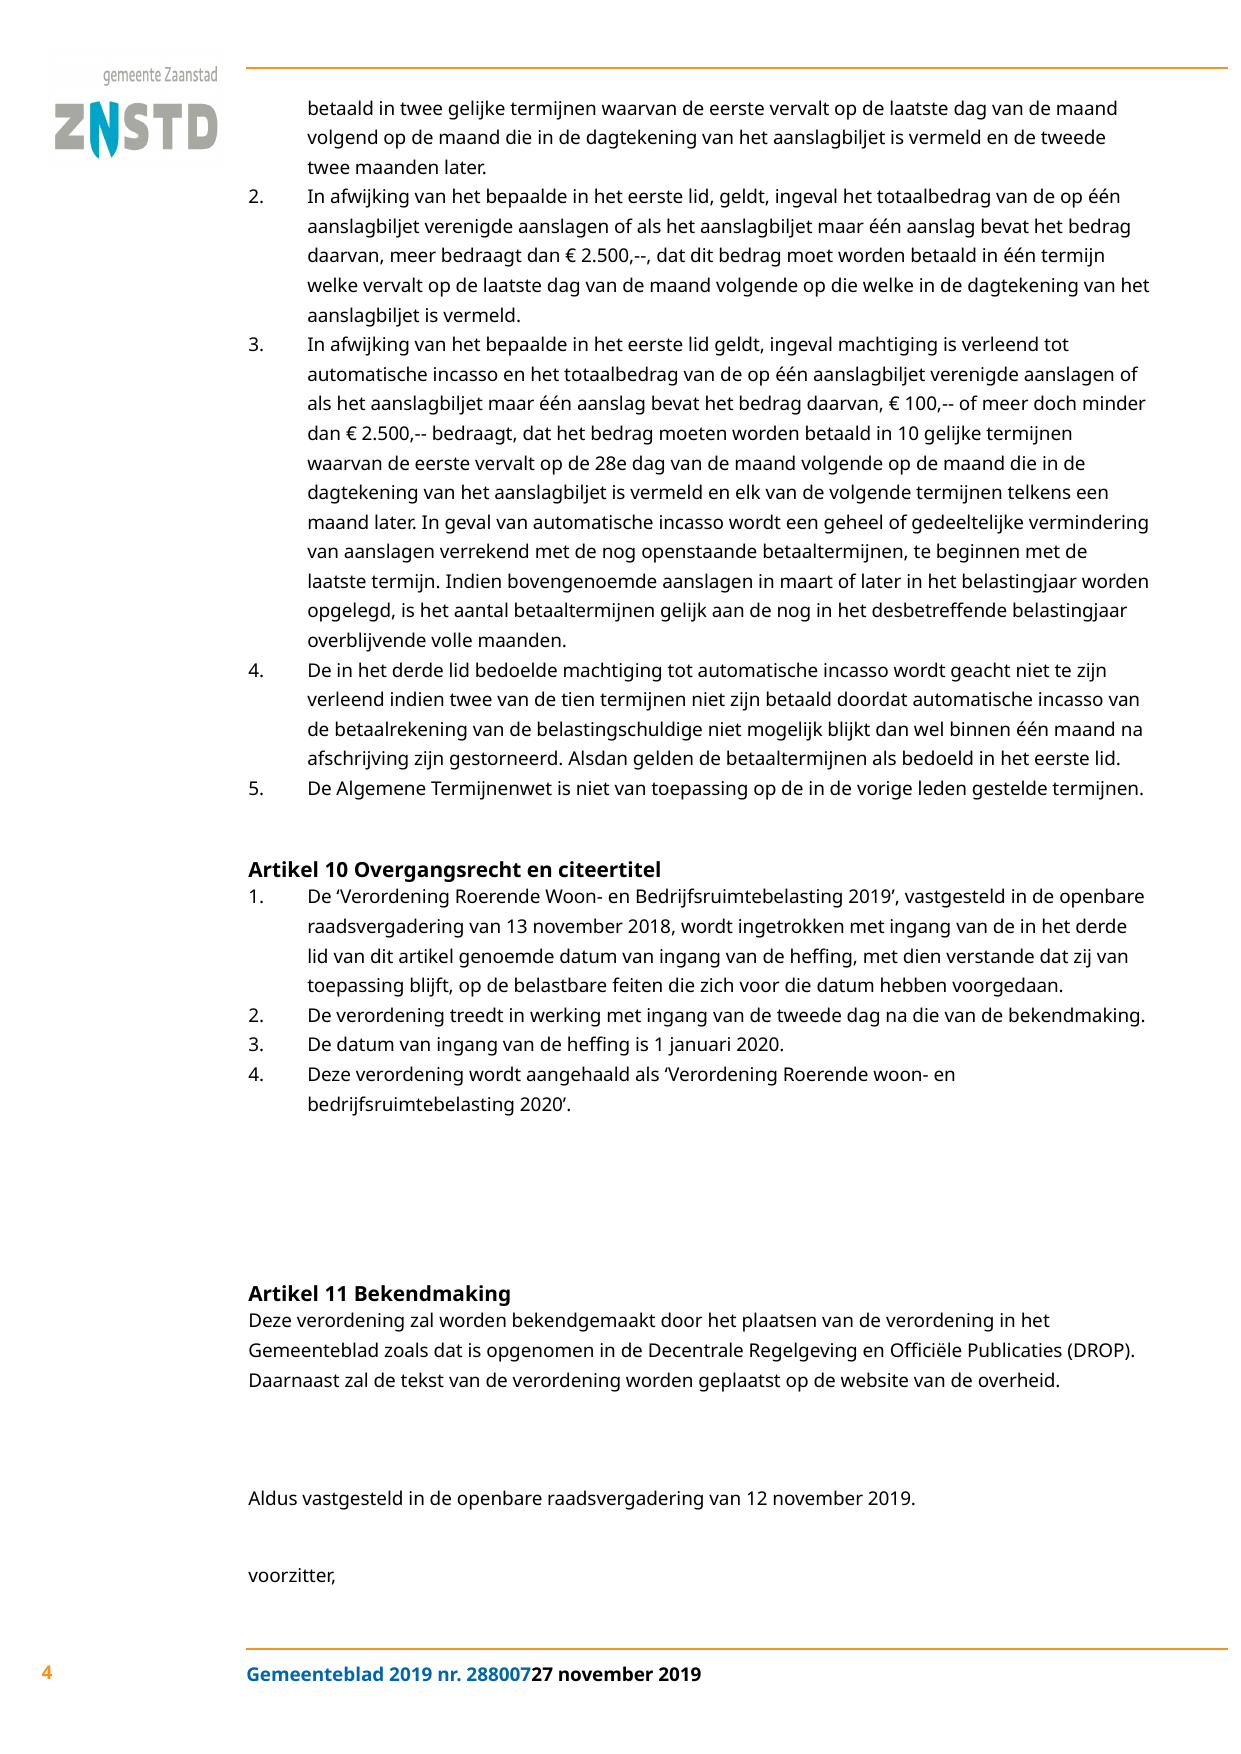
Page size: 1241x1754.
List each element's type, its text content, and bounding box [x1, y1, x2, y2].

text Artikel 10 Overgangsrecht en citeertitel [248, 855, 1152, 884]
picture [41, 47, 231, 172]
list De ‘Verordening Roerende Woon- en Bedrijfsruimtebelasting 2019’, vastgesteld in de openbare raadsvergadering van 13 november 2018, wordt ingetrokken met ingang van de in het derde lid van dit artikel genoemde datum van ingang van de heffing, met dien verstande dat zij van toepassing blijft, op de belastbare feiten die zich voor die datum hebben voorgedaan. [248, 884, 1152, 998]
list De in het derde lid bedoelde machtiging tot automatische incasso wordt geacht niet te zijn verleend indien twee van de tien termijnen niet zijn betaald doordat automatische incasso van de betaalrekening van de belastingschuldige niet mogelijk blijkt dan wel binnen één maand na afschrijving zijn gestorneerd. Alsdan gelden de betaaltermijnen als bedoeld in het eerste lid. [248, 657, 1152, 771]
list De datum van ingang van de heffing is 1 januari 2020. [248, 1032, 1152, 1057]
list In afwijking van het bepaalde in het eerste lid, geldt, ingeval het totaalbedrag van de op één aanslagbiljet verenigde aanslagen of als het aanslagbiljet maar één aanslag bevat het bedrag daarvan, meer bedraagt dan € 2.500,--, dat dit bedrag moet worden betaald in één termijn welke vervalt op de laatste dag van de maand volgende op die welke in de dagtekening van het aanslagbiljet is vermeld. [248, 183, 1152, 328]
list betaald in twee gelijke termijnen waarvan de eerste vervalt op de laatste dag van de maand volgend op de maand die in de dagtekening van het aanslagbiljet is vermeld en de tweede twee maanden later. [248, 95, 1152, 180]
list In afwijking van het bepaalde in het eerste lid geldt, ingeval machtiging is verleend tot automatische incasso en het totaalbedrag van de op één aanslagbiljet verenigde aanslagen of als het aanslagbiljet maar één aanslag bevat het bedrag daarvan, € 100,-- of meer doch minder dan € 2.500,-- bedraagt, dat het bedrag moeten worden betaald in 10 gelijke termijnen waarvan de eerste vervalt op de 28e dag van de maand volgende op de maand die in de dagtekening van het aanslagbiljet is vermeld en elk van de volgende termijnen telkens een maand later. In geval van automatische incasso wordt een geheel of gedeeltelijke vermindering van aanslagen verrekend met de nog openstaande betaaltermijnen, te beginnen met de laatste termijn. Indien bovengenoemde aanslagen in maart of later in het belastingjaar worden opgelegd, is het aantal betaaltermijnen gelijk aan de nog in het desbetreffende belastingjaar overblijvende volle maanden. [248, 331, 1152, 653]
text Deze verordening zal worden bekendgemaakt door het plaatsen van de verordening in het Gemeenteblad zoals dat is opgenomen in de Decentrale Regelgeving en Officiële Publicaties (DROP). Daarnaast zal de tekst van de verordening worden geplaatst op de website van de overheid. [248, 1308, 1152, 1392]
text Artikel 11 Bekendmaking [248, 1279, 1152, 1308]
list De Algemene Termijnenwet is niet van toepassing op de in de vorige leden gestelde termijnen. [248, 775, 1152, 801]
text voorzitter, [248, 1562, 1152, 1588]
list Deze verordening wordt aangehaald als ‘Verordening Roerende woon- en bedrijfsruimtebelasting 2020’. [248, 1061, 1152, 1116]
list De verordening treedt in werking met ingang van de tweede dag na die van de bekendmaking. [248, 1002, 1152, 1028]
text Aldus vastgesteld in de openbare raadsvergadering van 12 november 2019. [248, 1485, 1152, 1511]
